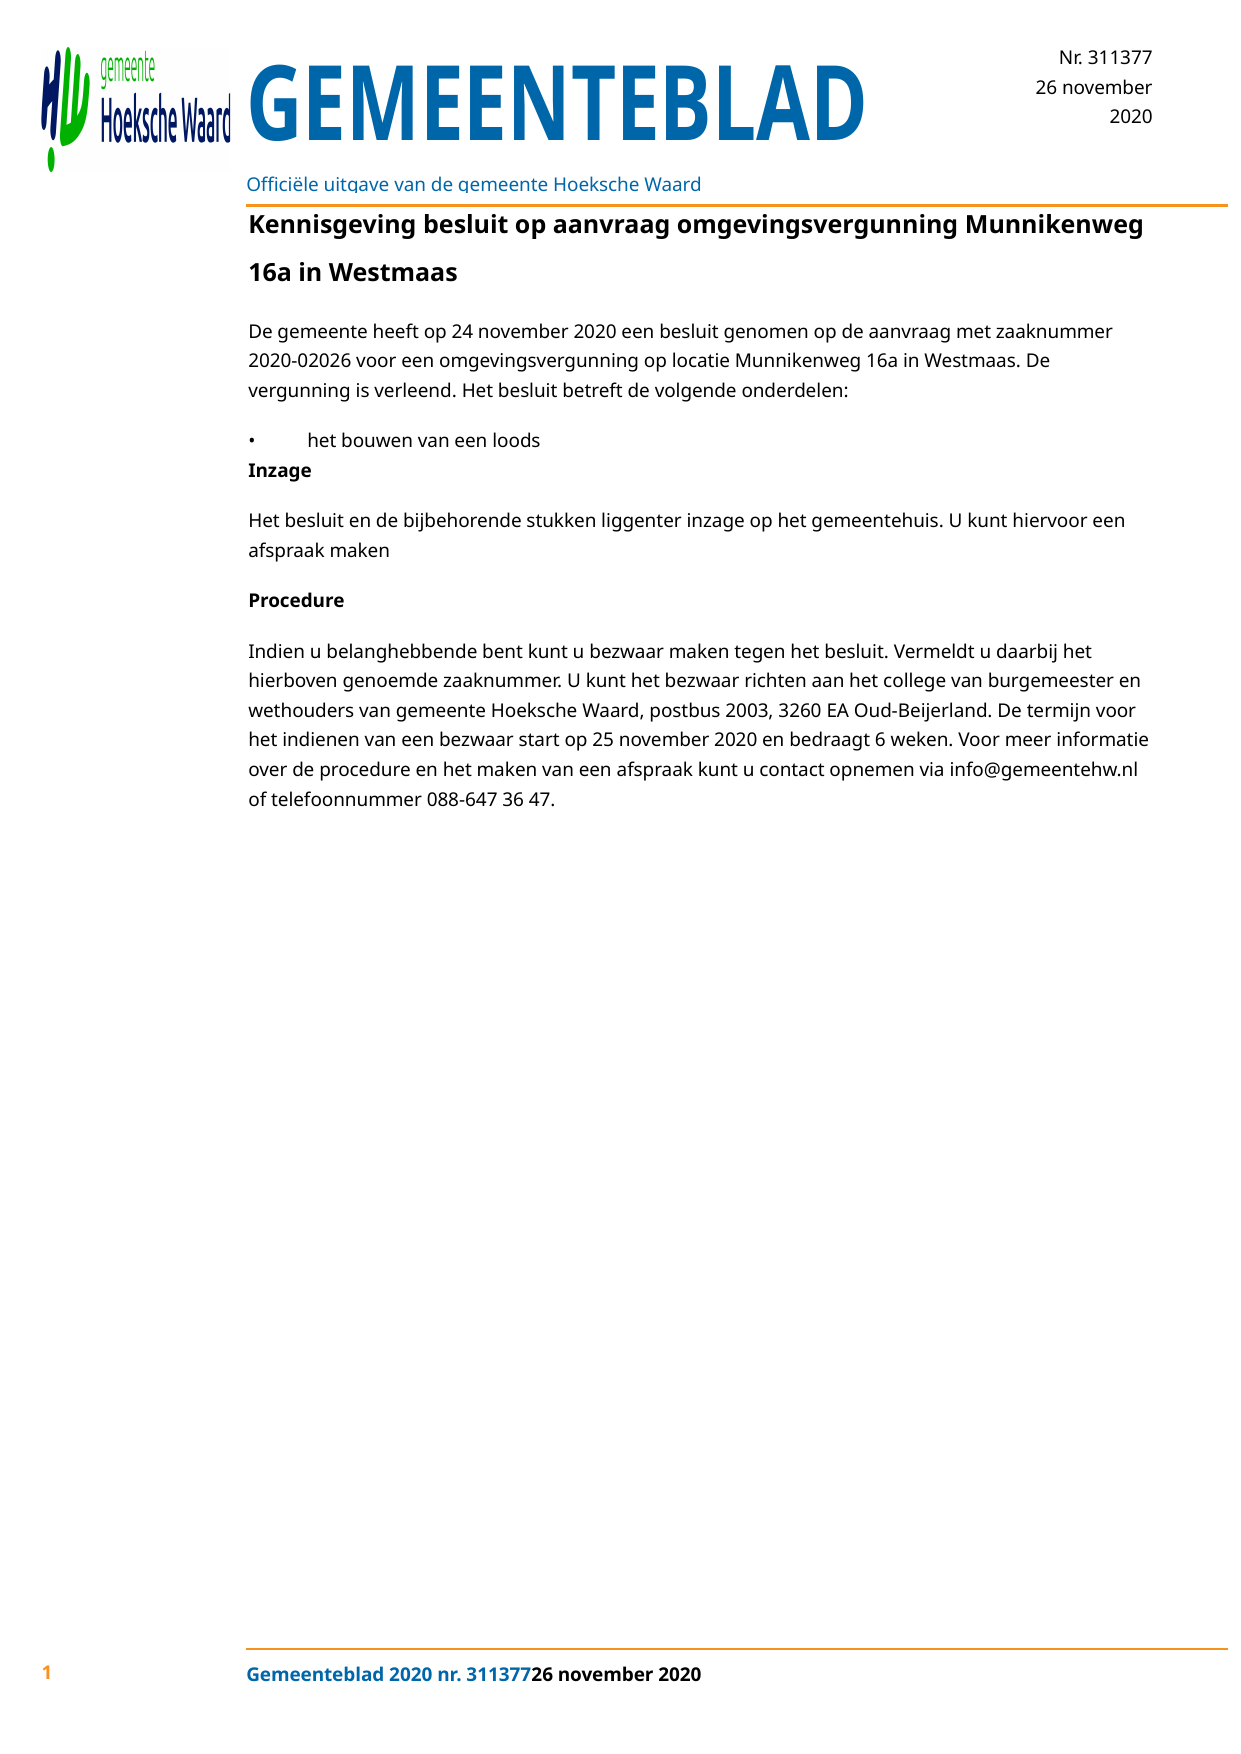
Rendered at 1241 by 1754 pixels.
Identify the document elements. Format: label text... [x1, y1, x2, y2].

text Inzage [248, 457, 1152, 483]
text Het besluit en de bijbehorende stukken liggenter inzage op het gemeentehuis. U kunt hiervoor een afspraak maken [248, 507, 1152, 563]
text Procedure [248, 587, 1152, 613]
text Kennisgeving besluit op aanvraag omgevingsvergunning Munnikenweg 16a in Westmaas [248, 207, 1152, 288]
list het bouwen van een loods [248, 427, 1152, 453]
text De gemeente heeft op 24 november 2020 een besluit genomen op de aanvraag met zaaknummer 2020-02026 voor een omgevingsvergunning op locatie Munnikenweg 16a in Westmaas. De vergunning is verleend. Het besluit betreft de volgende onderdelen: [248, 318, 1152, 403]
picture [41, 47, 231, 172]
text Indien u belanghebbende bent kunt u bezwaar maken tegen het besluit. Vermeldt u daarbij het hierboven genoemde zaaknummer. U kunt het bezwaar richten aan het college van burgemeester en wethouders van gemeente Hoeksche Waard, postbus 2003, 3260 EA Oud-Beijerland. De termijn voor het indienen van een bezwaar start op 25 november 2020 en bedraagt 6 weken. Voor meer informatie over de procedure en het maken van een afspraak kunt u contact opnemen via info@gemeentehw.nl of telefoonnummer 088-647 36 47. [248, 638, 1152, 812]
